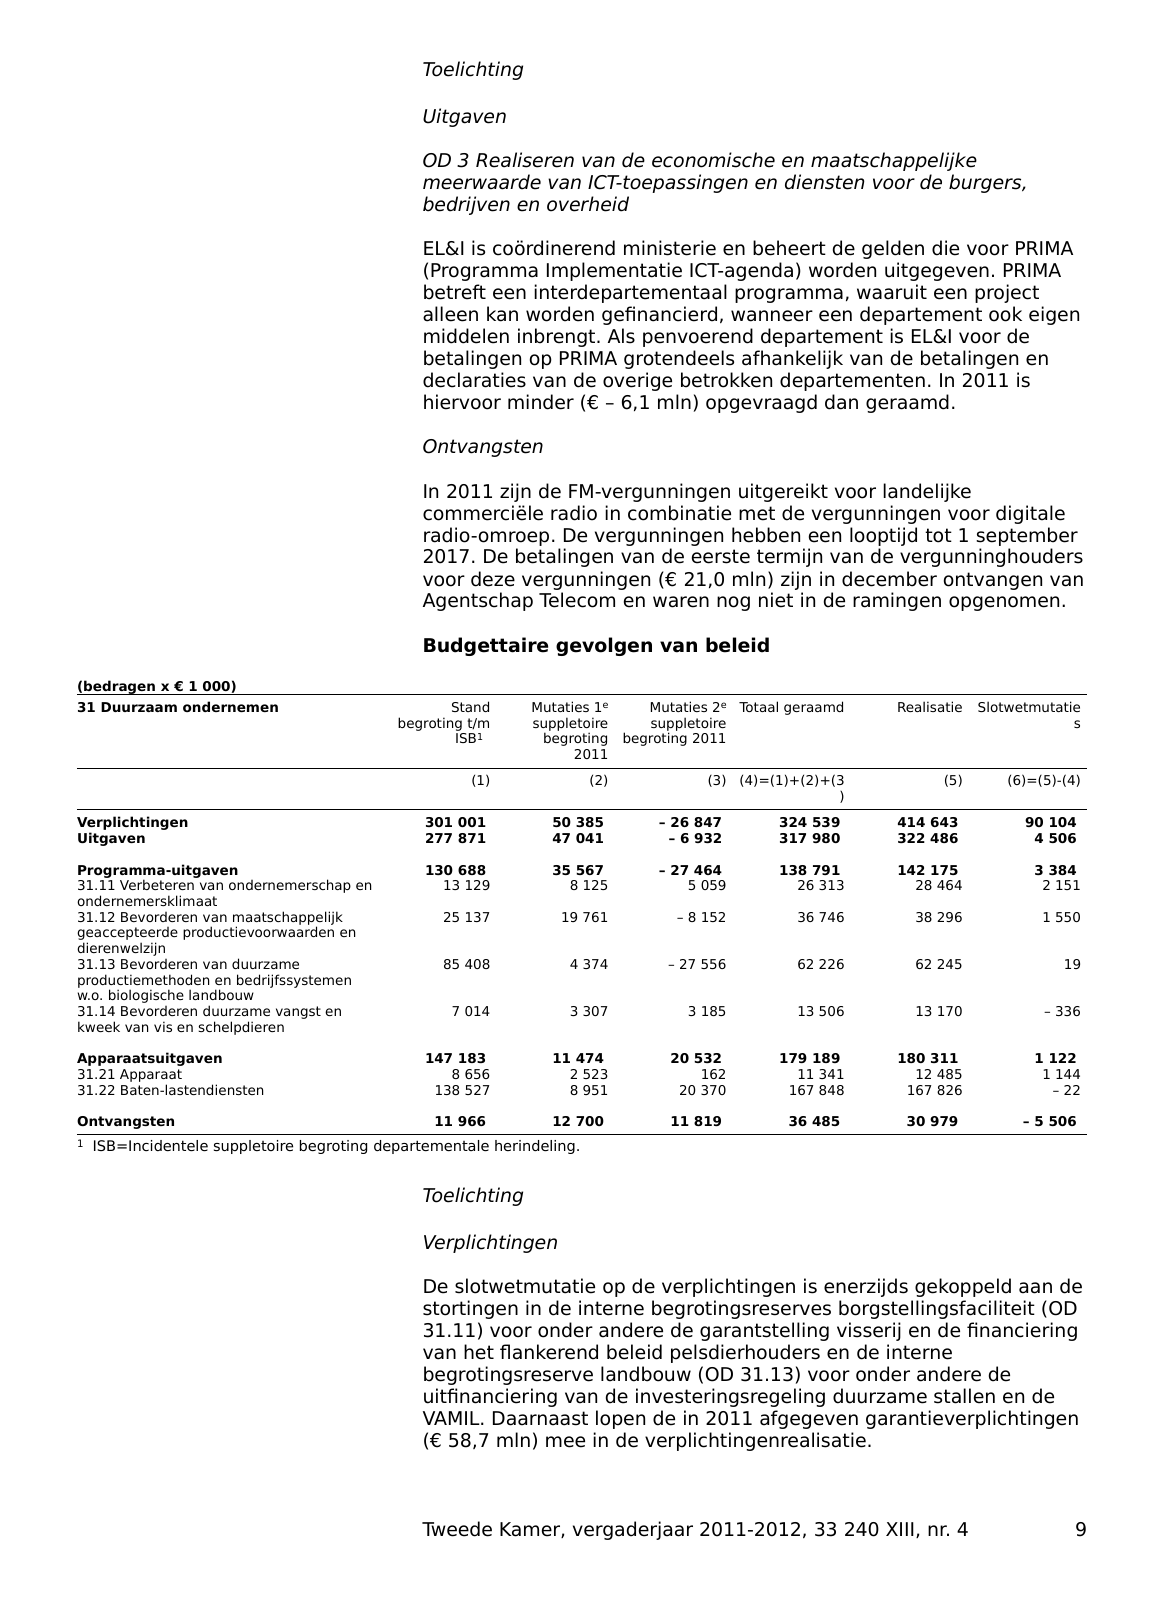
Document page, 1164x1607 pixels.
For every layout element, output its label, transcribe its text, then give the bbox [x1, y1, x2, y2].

table_cell 2 151 [969, 878, 1087, 909]
text De slotwetmutatie op de verplichtingen is enerzijds gekoppeld aan de stortingen in de interne begrotingsreserves borgstellingsfaciliteit (OD 31.11) voor onder andere de garantstelling visserij en de financiering van het flankerend beleid pelsdierhouders en de interne begrotingsreserve landbouw (OD 31.13) voor onder andere de uitfinanciering van de investeringsregeling duurzame stallen en de VAMIL. Daarnaast lopen de in 2011 afgegeven garantieverplichtingen (€ 58,7 mln) mee in de verplichtingenrealisatie. [422, 1276, 1087, 1452]
table_cell Stand begroting t/m ISB1 [378, 695, 496, 767]
table_cell 7 014 [378, 1004, 496, 1035]
table_cell 1 550 [969, 910, 1087, 957]
table_cell [77, 847, 378, 862]
table_cell (1) [378, 769, 496, 809]
table_cell [969, 847, 1087, 862]
table_cell – 6 932 [614, 831, 732, 847]
table_cell 28 464 [850, 878, 968, 909]
table_cell – 26 847 [614, 810, 732, 831]
table_cell [850, 847, 968, 862]
table_cell 138 527 [378, 1083, 496, 1098]
table_cell 35 567 [496, 862, 614, 878]
table_cell [614, 1035, 732, 1051]
subtitle Toelichting [422, 59, 1087, 81]
table_cell 301 001 [378, 810, 496, 831]
table_cell 12 700 [496, 1114, 614, 1134]
table_cell 11 341 [732, 1067, 850, 1082]
table_cell 179 189 [732, 1051, 850, 1067]
table_cell 142 175 [850, 862, 968, 878]
table_cell [378, 1098, 496, 1114]
table_cell [969, 1035, 1087, 1051]
table_cell [77, 1098, 378, 1114]
table_cell [969, 1098, 1087, 1114]
table_cell 50 385 [496, 810, 614, 831]
table_cell 13 129 [378, 878, 496, 909]
table_cell 31.12 Bevorderen van maatschappelijk geaccepteerde productievoorwaarden en dierenwelzijn [77, 910, 378, 957]
table_cell 11 474 [496, 1051, 614, 1067]
table_cell [732, 1098, 850, 1114]
table_cell [77, 1035, 378, 1051]
table_cell Programma-uitgaven [77, 862, 378, 878]
table_cell 31.11 Verbeteren van ondernemerschap en ondernemersklimaat [77, 878, 378, 909]
table_cell 12 485 [850, 1067, 968, 1082]
table_cell 13 506 [732, 1004, 850, 1035]
table_cell 317 980 [732, 831, 850, 847]
table_cell 36 746 [732, 910, 850, 957]
table_cell [850, 1035, 968, 1051]
table_cell 180 311 [850, 1051, 968, 1067]
subtitle OD 3 Realiseren van de economische en maatschappelijke meerwaarde van ICT-toepassingen en diensten voor de burgers, bedrijven en overheid [422, 150, 1087, 216]
table_cell 90 104 [969, 810, 1087, 831]
table_cell – 8 152 [614, 910, 732, 957]
table_cell – 5 506 [969, 1114, 1087, 1134]
table_cell [378, 847, 496, 862]
table_cell Uitgaven [77, 831, 378, 847]
table_cell [850, 1098, 968, 1114]
table_cell 8 951 [496, 1083, 614, 1098]
table_cell [496, 1035, 614, 1051]
table_cell 47 041 [496, 831, 614, 847]
table_cell [732, 1035, 850, 1051]
table_cell 3 307 [496, 1004, 614, 1035]
table_cell Apparaatsuitgaven [77, 1051, 378, 1067]
table_cell [614, 847, 732, 862]
table_cell 62 226 [732, 957, 850, 1004]
table_cell 3 185 [614, 1004, 732, 1035]
table_cell Mutaties 2e suppletoire begroting 2011 [614, 695, 732, 767]
table_cell 1 ISB=Incidentele suppletoire begroting departementale herindeling. [77, 1135, 1087, 1155]
table_cell 167 826 [850, 1083, 968, 1098]
table_cell 3 384 [969, 862, 1087, 878]
table_cell 4 374 [496, 957, 614, 1004]
subtitle Uitgaven [422, 106, 1087, 128]
table_cell (6)=(5)-(4) [969, 769, 1087, 809]
table_cell (2) [496, 769, 614, 809]
table_cell Ontvangsten [77, 1114, 378, 1134]
table_cell 11 966 [378, 1114, 496, 1134]
table_cell Realisatie [850, 695, 968, 767]
table_cell (4)=(1)+(2)+(3) [732, 769, 850, 809]
table_cell 19 [969, 957, 1087, 1004]
table_cell 38 296 [850, 910, 968, 957]
subtitle Ontvangsten [422, 436, 1087, 458]
table_cell – 336 [969, 1004, 1087, 1035]
table_cell 62 245 [850, 957, 968, 1004]
table_cell 19 761 [496, 910, 614, 957]
table_cell 130 688 [378, 862, 496, 878]
table_cell 11 819 [614, 1114, 732, 1134]
table_cell 8 656 [378, 1067, 496, 1082]
table_cell 8 125 [496, 878, 614, 909]
subtitle Budgettaire gevolgen van beleid [422, 634, 1087, 657]
table_cell 36 485 [732, 1114, 850, 1134]
table_cell 322 486 [850, 831, 968, 847]
table_cell 31 Duurzaam ondernemen [77, 695, 378, 767]
table_cell (5) [850, 769, 968, 809]
table_cell Mutaties 1e suppletoire begroting 2011 [496, 695, 614, 767]
table_cell – 27 464 [614, 862, 732, 878]
table_cell 167 848 [732, 1083, 850, 1098]
table_cell 25 137 [378, 910, 496, 957]
table_header (bedragen x € 1 000) [77, 679, 1087, 694]
table_cell 5 059 [614, 878, 732, 909]
table_cell 2 523 [496, 1067, 614, 1082]
table_cell [732, 847, 850, 862]
table_cell 20 532 [614, 1051, 732, 1067]
table_cell [496, 847, 614, 862]
table_cell 85 408 [378, 957, 496, 1004]
table_cell (3) [614, 769, 732, 809]
subtitle Toelichting [422, 1185, 1087, 1207]
table_cell – 22 [969, 1083, 1087, 1098]
table_cell [378, 1035, 496, 1051]
table_cell 1 144 [969, 1067, 1087, 1082]
table_cell Totaal geraamd [732, 695, 850, 767]
table_cell 4 506 [969, 831, 1087, 847]
table_cell 1 122 [969, 1051, 1087, 1067]
table_cell 277 871 [378, 831, 496, 847]
table_cell 13 170 [850, 1004, 968, 1035]
table_cell 31.21 Apparaat [77, 1067, 378, 1082]
table_cell [77, 769, 378, 809]
text EL&I is coördinerend ministerie en beheert de gelden die voor PRIMA (Programma Implementatie ICT-agenda) worden uitgegeven. PRIMA betreft een interdepartementaal programma, waaruit een project alleen kan worden gefinancierd, wanneer een departement ook eigen middelen inbrengt. Als penvoerend departement is EL&I voor de betalingen op PRIMA grotendeels afhankelijk van de betalingen en declaraties van de overige betrokken departementen. In 2011 is hiervoor minder (€ – 6,1 mln) opgevraagd dan geraamd. [422, 238, 1087, 414]
table_cell Slotwetmutaties [969, 695, 1087, 767]
table_cell 26 313 [732, 878, 850, 909]
table_cell – 27 556 [614, 957, 732, 1004]
table_cell [496, 1098, 614, 1114]
table_cell 31.22 Baten-lastendiensten [77, 1083, 378, 1098]
text In 2011 zijn de FM-vergunningen uitgereikt voor landelijke commerciële radio in combinatie met de vergunningen voor digitale radio-omroep. De vergunningen hebben een looptijd tot 1 september 2017. De betalingen van de eerste termijn van de vergunninghouders voor deze vergunningen (€ 21,0 mln) zijn in december ontvangen van Agentschap Telecom en waren nog niet in de ramingen opgenomen. [422, 481, 1087, 612]
table_cell 30 979 [850, 1114, 968, 1134]
table_cell 31.13 Bevorderen van duurzame productiemethoden en bedrijfssystemen w.o. biologische landbouw [77, 957, 378, 1004]
table_cell 20 370 [614, 1083, 732, 1098]
table_cell 138 791 [732, 862, 850, 878]
table_cell 162 [614, 1067, 732, 1082]
table_cell 324 539 [732, 810, 850, 831]
subtitle Verplichtingen [422, 1232, 1087, 1254]
table_cell [614, 1098, 732, 1114]
table_cell Verplichtingen [77, 810, 378, 831]
table_cell 414 643 [850, 810, 968, 831]
table_cell 31.14 Bevorderen duurzame vangst en kweek van vis en schelpdieren [77, 1004, 378, 1035]
table_cell 147 183 [378, 1051, 496, 1067]
